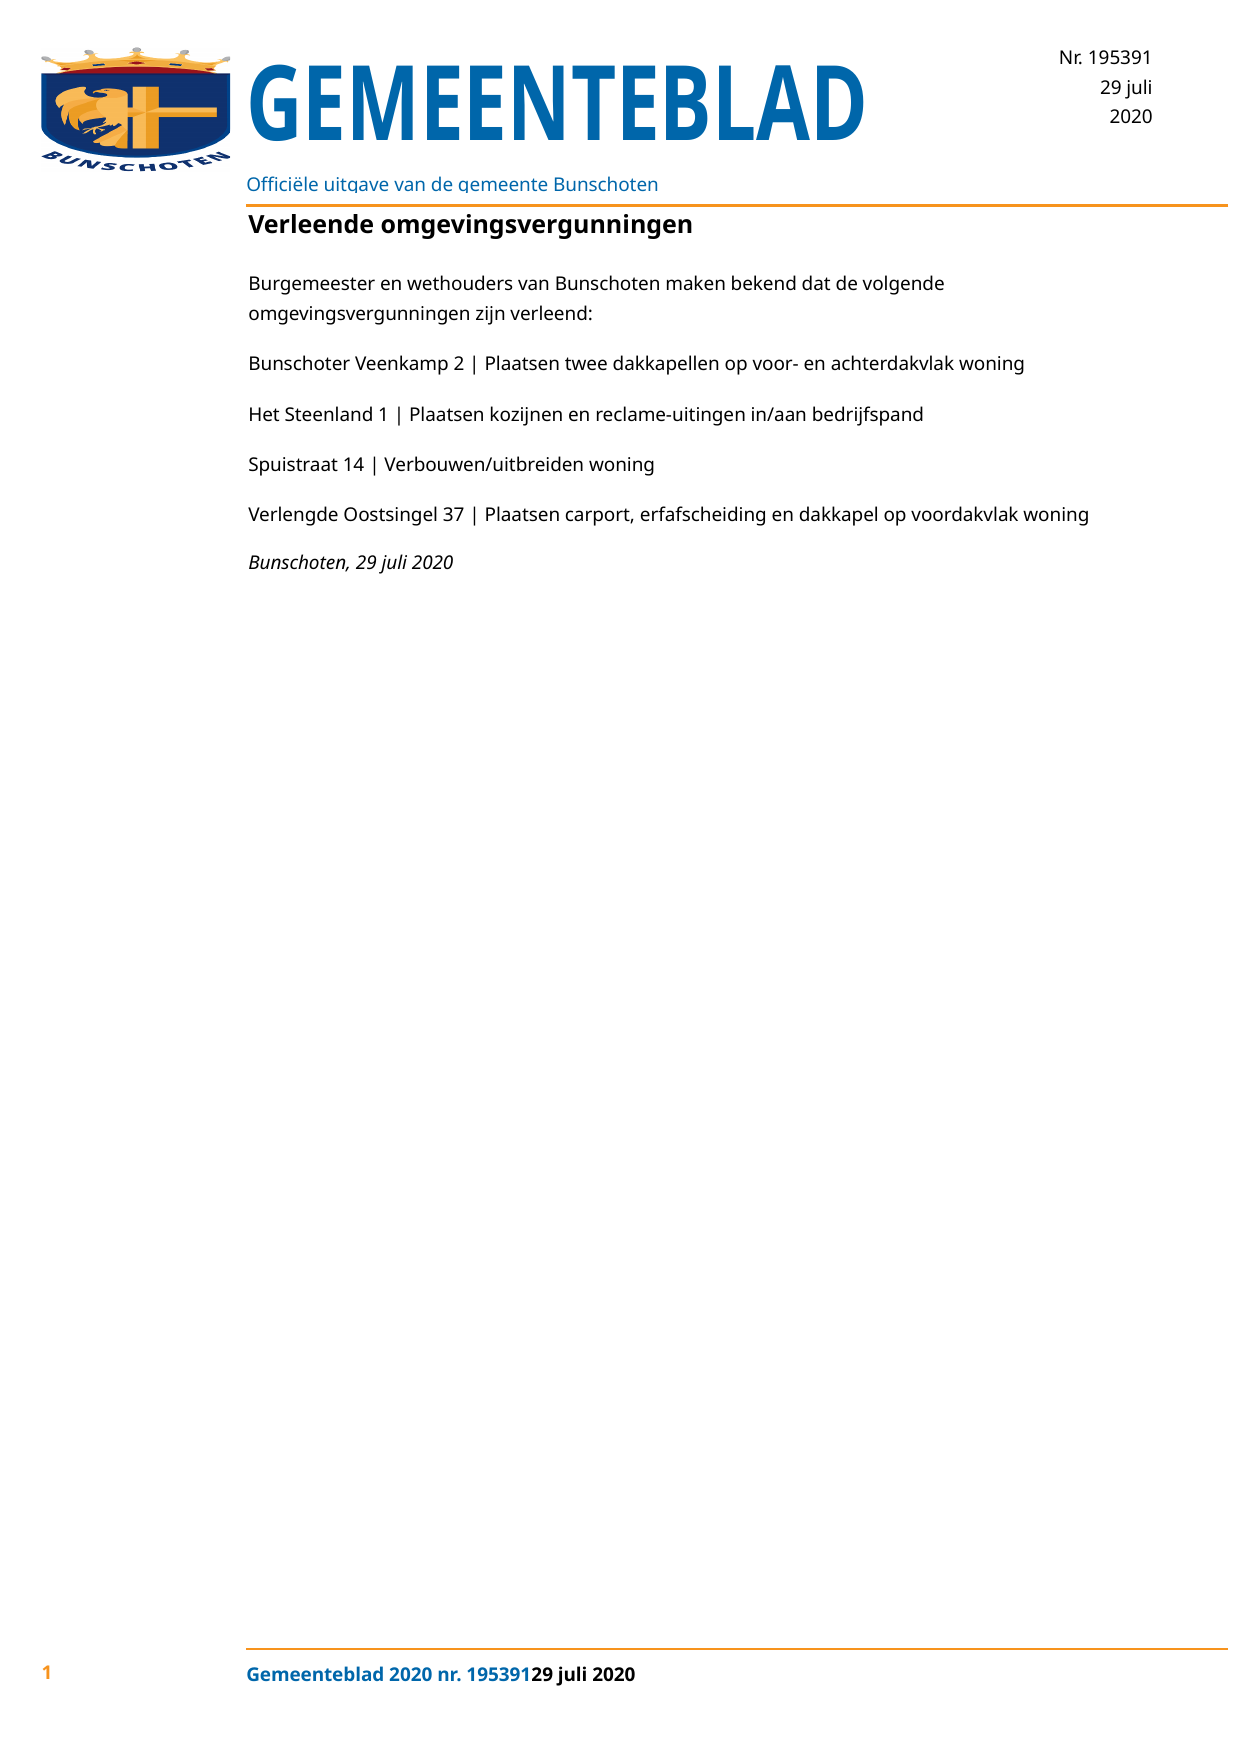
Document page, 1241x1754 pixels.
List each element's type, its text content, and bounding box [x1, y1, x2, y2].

text Bunschoter Veenkamp 2 | Plaatsen twee dakkapellen op voor- en achterdakvlak woning [248, 350, 1152, 376]
text Verleende omgevingsvergunningen [248, 207, 1152, 241]
text Bunschoten, 29 juli 2020 [248, 549, 1152, 575]
text Verlengde Oostsingel 37 | Plaatsen carport, erfafscheiding en dakkapel op voordakvlak woning [248, 502, 1152, 527]
picture [41, 47, 231, 172]
text Het Steenland 1 | Plaatsen kozijnen en reclame-uitingen in/aan bedrijfspand [248, 401, 1152, 426]
text Spuistraat 14 | Verbouwen/uitbreiden woning [248, 451, 1152, 477]
text Burgemeester en wethouders van Bunschoten maken bekend dat de volgende omgevingsvergunningen zijn verleend: [248, 270, 1152, 326]
